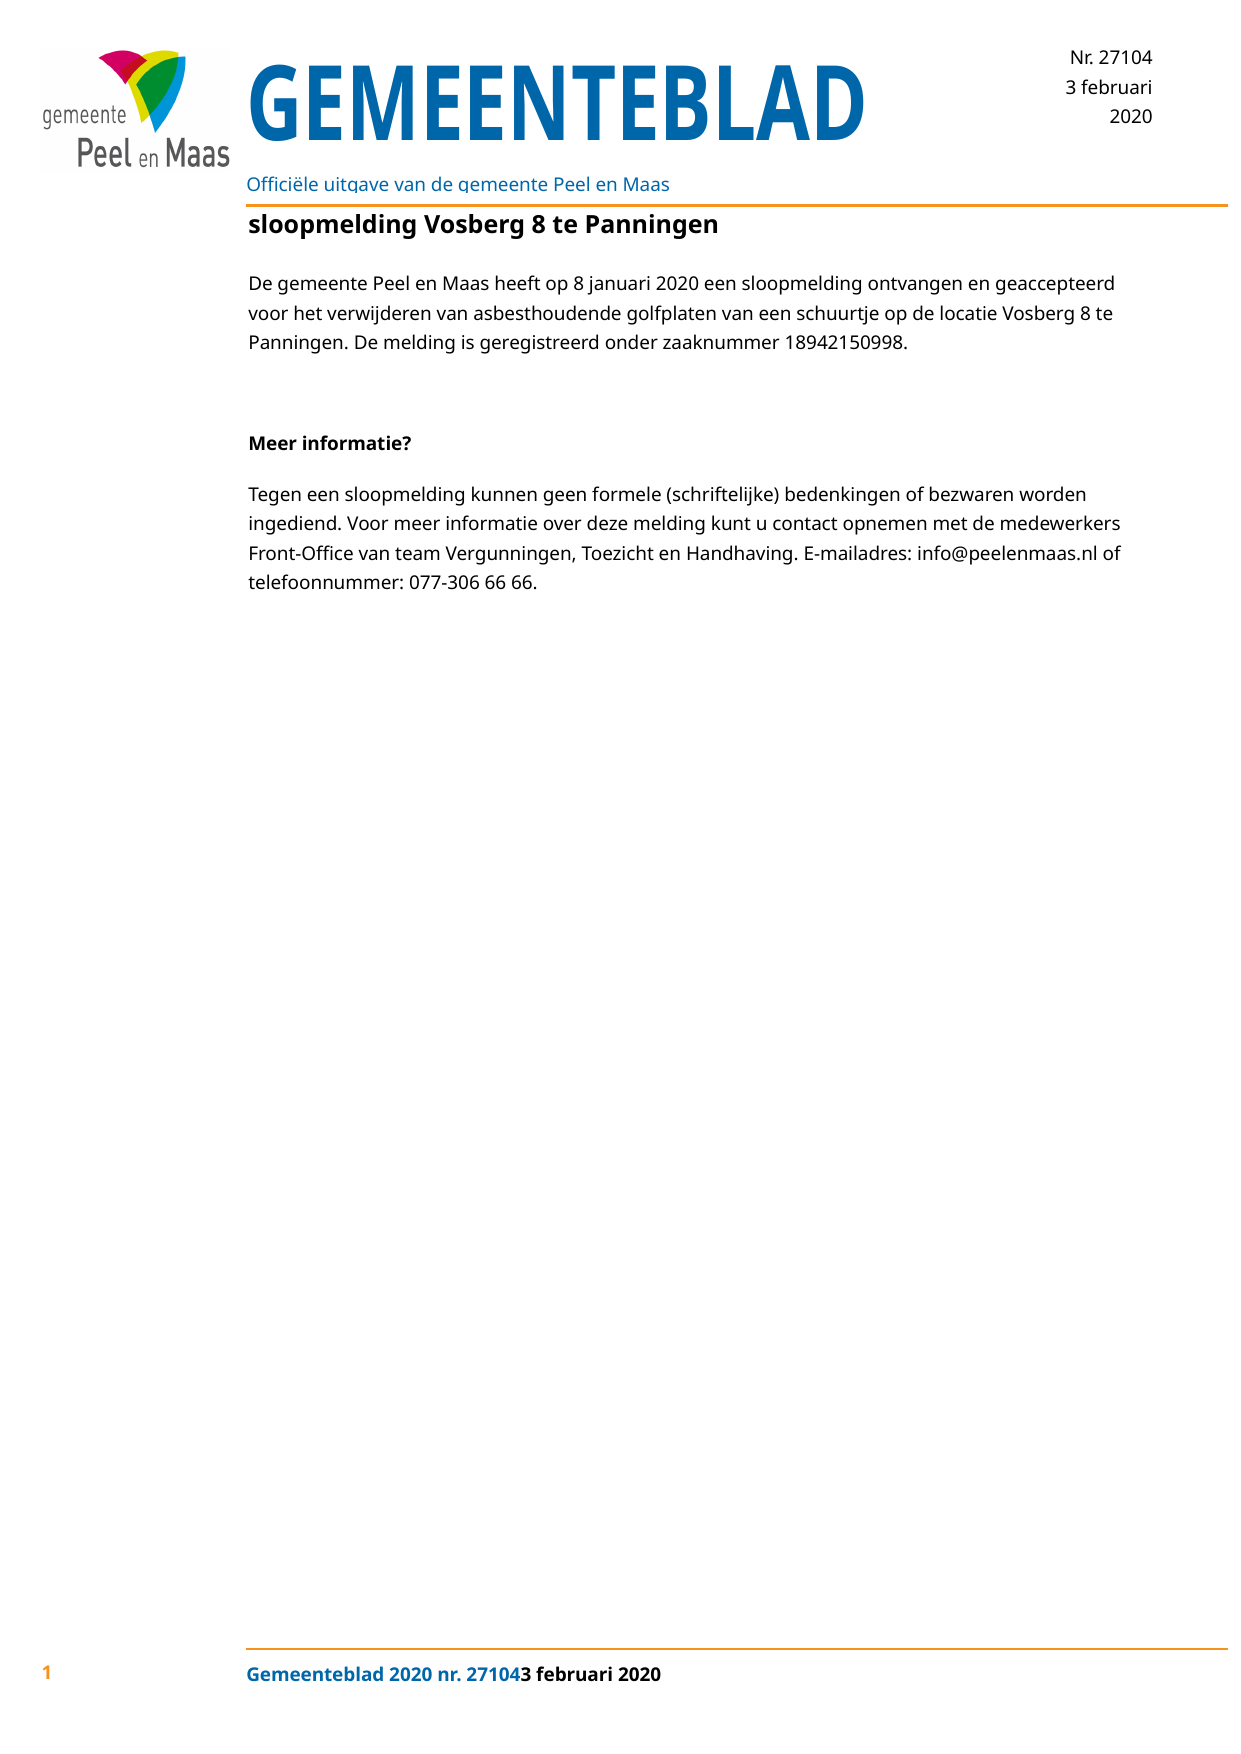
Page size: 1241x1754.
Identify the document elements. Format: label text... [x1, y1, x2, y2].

text De gemeente Peel en Maas heeft op 8 januari 2020 een sloopmelding ontvangen en geaccepteerd voor het verwijderen van asbesthoudende golfplaten van een schuurtje op de locatie Vosberg 8 te Panningen. De melding is geregistreerd onder zaaknummer 18942150998. [248, 270, 1152, 355]
picture [41, 47, 231, 172]
text sloopmelding Vosberg 8 te Panningen [248, 207, 1152, 241]
text Meer informatie? [248, 430, 1152, 456]
text Tegen een sloopmelding kunnen geen formele (schriftelijke) bedenkingen of bezwaren worden ingediend. Voor meer informatie over deze melding kunt u contact opnemen met de medewerkers Front-Office van team Vergunningen, Toezicht en Handhaving. E-mailadres: info@peelenmaas.nl of telefoonnummer: 077-306 66 66. [248, 481, 1152, 595]
